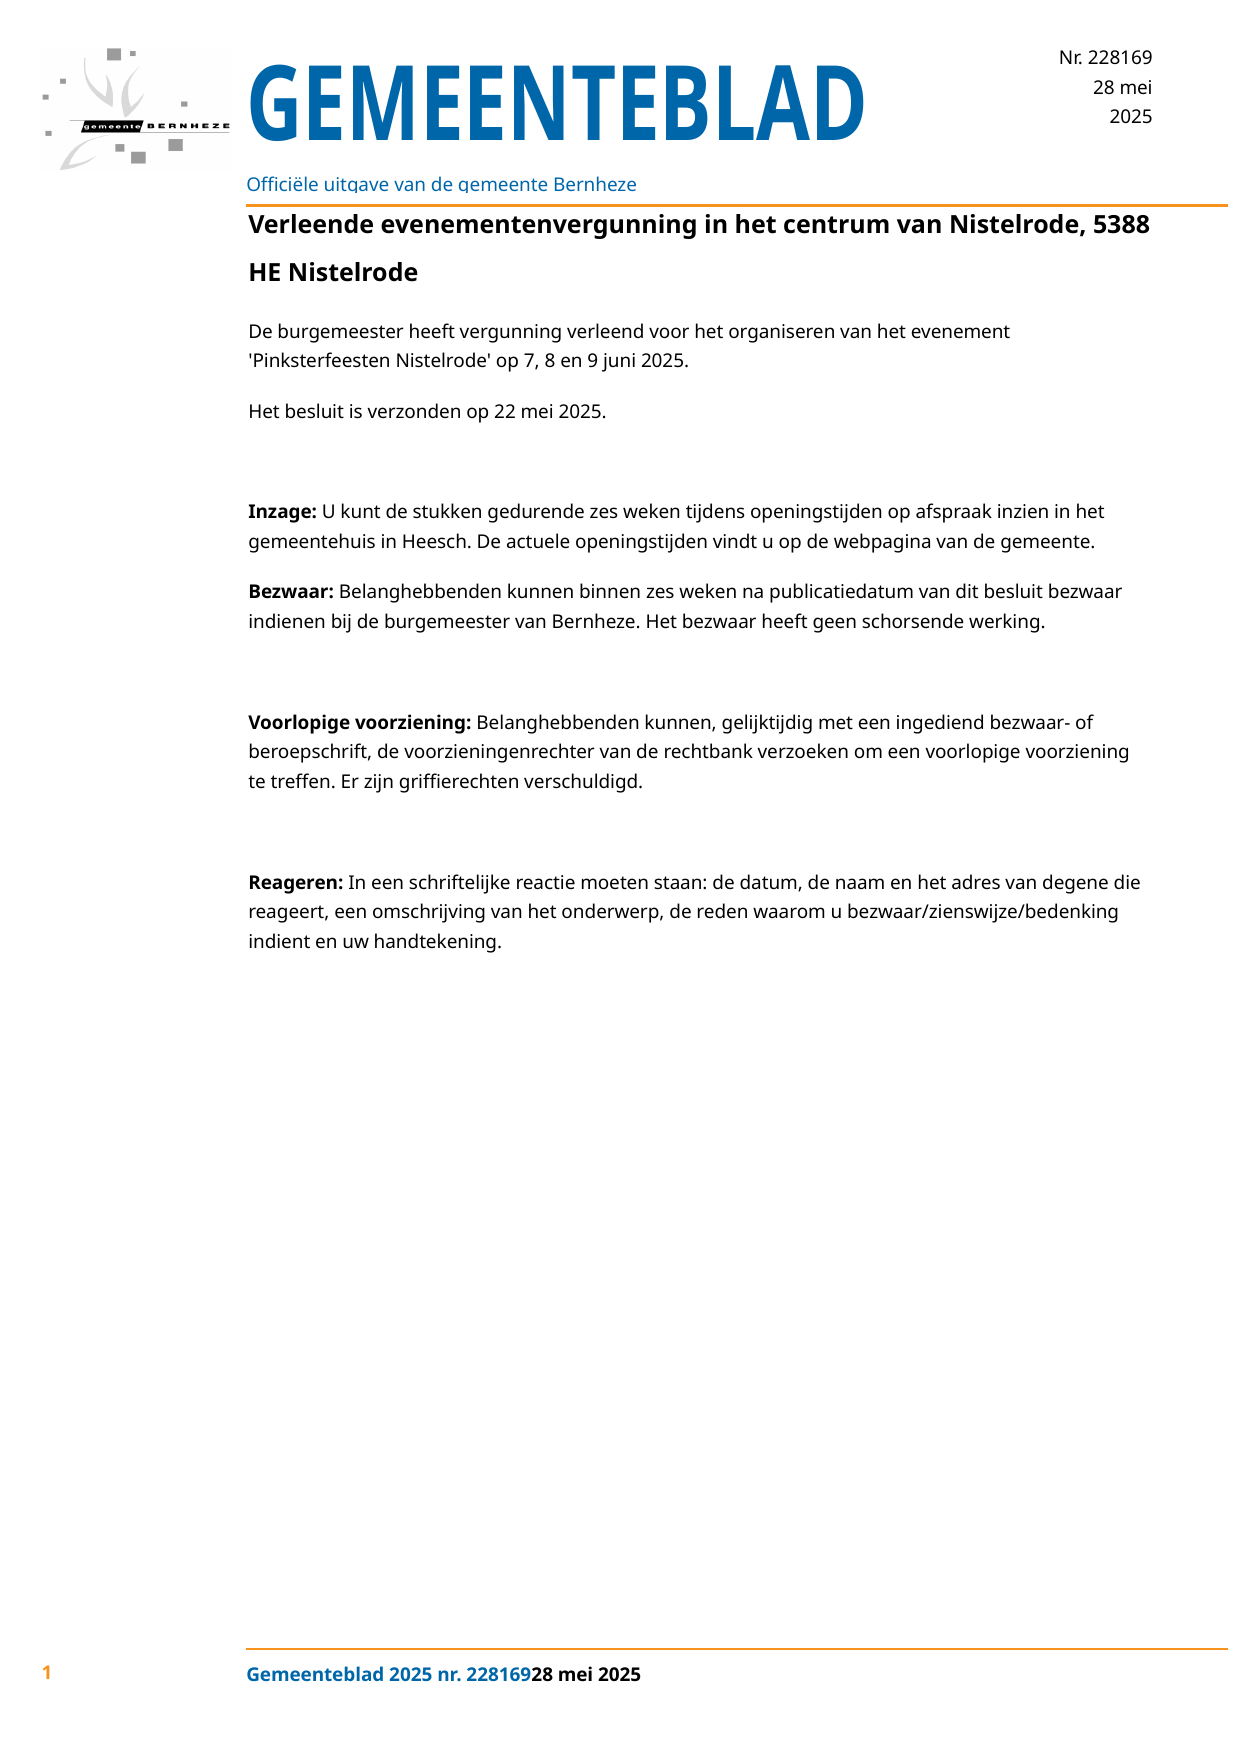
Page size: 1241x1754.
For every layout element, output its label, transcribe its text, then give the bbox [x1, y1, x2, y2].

text De burgemeester heeft vergunning verleend voor het organiseren van het evenement 'Pinksterfeesten Nistelrode' op 7, 8 en 9 juni 2025. [248, 318, 1152, 373]
text Verleende evenementenvergunning in het centrum van Nistelrode, 5388 HE Nistelrode [248, 207, 1152, 288]
text Bezwaar: Belanghebbenden kunnen binnen zes weken na publicatiedatum van dit besluit bezwaar indienen bij de burgemeester van Bernheze. Het bezwaar heeft geen schorsende werking. [248, 579, 1152, 634]
text Het besluit is verzonden op 22 mei 2025. [248, 398, 1152, 424]
text Inzage: U kunt de stukken gedurende zes weken tijdens openingstijden op afspraak inzien in het gemeentehuis in Heesch. De actuele openingstijden vindt u op de webpagina van de gemeente. [248, 499, 1152, 554]
picture [41, 47, 231, 172]
text Voorlopige voorziening: Belanghebbenden kunnen, gelijktijdig met een ingediend bezwaar- of beroepschrift, de voorzieningenrechter van de rechtbank verzoeken om een voorlopige voorziening te treffen. Er zijn griffierechten verschuldigd. [248, 709, 1152, 794]
text Reageren: In een schriftelijke reactie moeten staan: de datum, de naam en het adres van degene die reageert, een omschrijving van het onderwerp, de reden waarom u bezwaar/zienswijze/bedenking indient en uw handtekening. [248, 869, 1152, 954]
